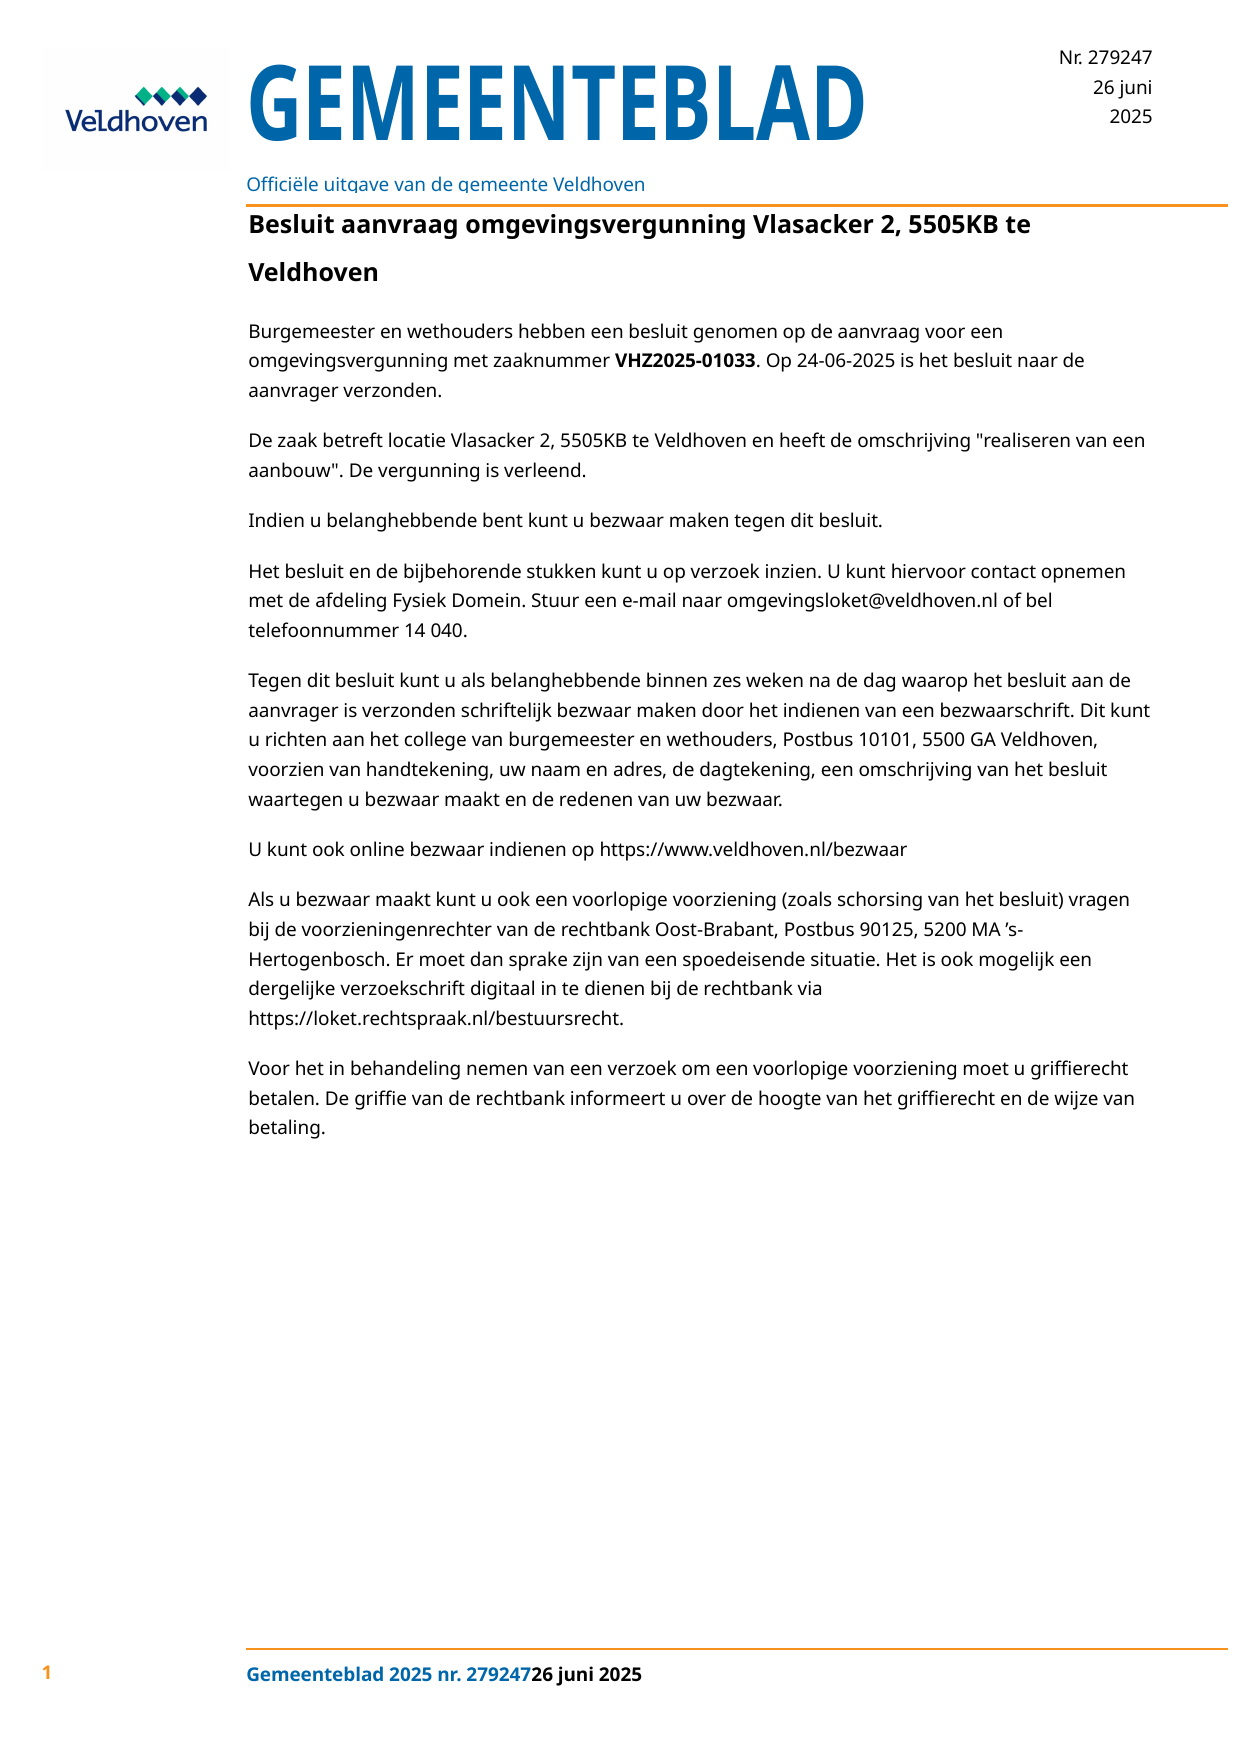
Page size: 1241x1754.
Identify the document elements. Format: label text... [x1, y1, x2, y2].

text Burgemeester en wethouders hebben een besluit genomen op de aanvraag voor een omgevingsvergunning met zaaknummer VHZ2025-01033. Op 24-06-2025 is het besluit naar de aanvrager verzonden. [248, 318, 1152, 403]
picture [41, 47, 231, 172]
text Indien u belanghebbende bent kunt u bezwaar maken tegen dit besluit. [248, 507, 1152, 533]
text U kunt ook online bezwaar indienen op https://www.veldhoven.nl/bezwaar [248, 836, 1152, 862]
text Voor het in behandeling nemen van een verzoek om een voorlopige voorziening moet u griffierecht betalen. De griffie van de rechtbank informeert u over de hoogte van het griffierecht en de wijze van betaling. [248, 1055, 1152, 1140]
text Als u bezwaar maakt kunt u ook een voorlopige voorziening (zoals schorsing van het besluit) vragen bij de voorzieningenrechter van de rechtbank Oost-Brabant, Postbus 90125, 5200 MA ’s-Hertogenbosch. Er moet dan sprake zijn van een spoedeisende situatie. Het is ook mogelijk een dergelijke verzoekschrift digitaal in te dienen bij de rechtbank via https://loket.rechtspraak.nl/bestuursrecht. [248, 887, 1152, 1031]
text Tegen dit besluit kunt u als belanghebbende binnen zes weken na de dag waarop het besluit aan de aanvrager is verzonden schriftelijk bezwaar maken door het indienen van een bezwaarschrift. Dit kunt u richten aan het college van burgemeester en wethouders, Postbus 10101, 5500 GA Veldhoven, voorzien van handtekening, uw naam en adres, de dagtekening, een omschrijving van het besluit waartegen u bezwaar maakt en de redenen van uw bezwaar. [248, 667, 1152, 812]
text De zaak betreft locatie Vlasacker 2, 5505KB te Veldhoven en heeft de omschrijving "realiseren van een aanbouw". De vergunning is verleend. [248, 427, 1152, 483]
text Het besluit en de bijbehorende stukken kunt u op verzoek inzien. U kunt hiervoor contact opnemen met de afdeling Fysiek Domein. Stuur een e-mail naar omgevingsloket@veldhoven.nl of bel telefoonnummer 14 040. [248, 558, 1152, 643]
text Besluit aanvraag omgevingsvergunning Vlasacker 2, 5505KB te Veldhoven [248, 207, 1152, 288]
